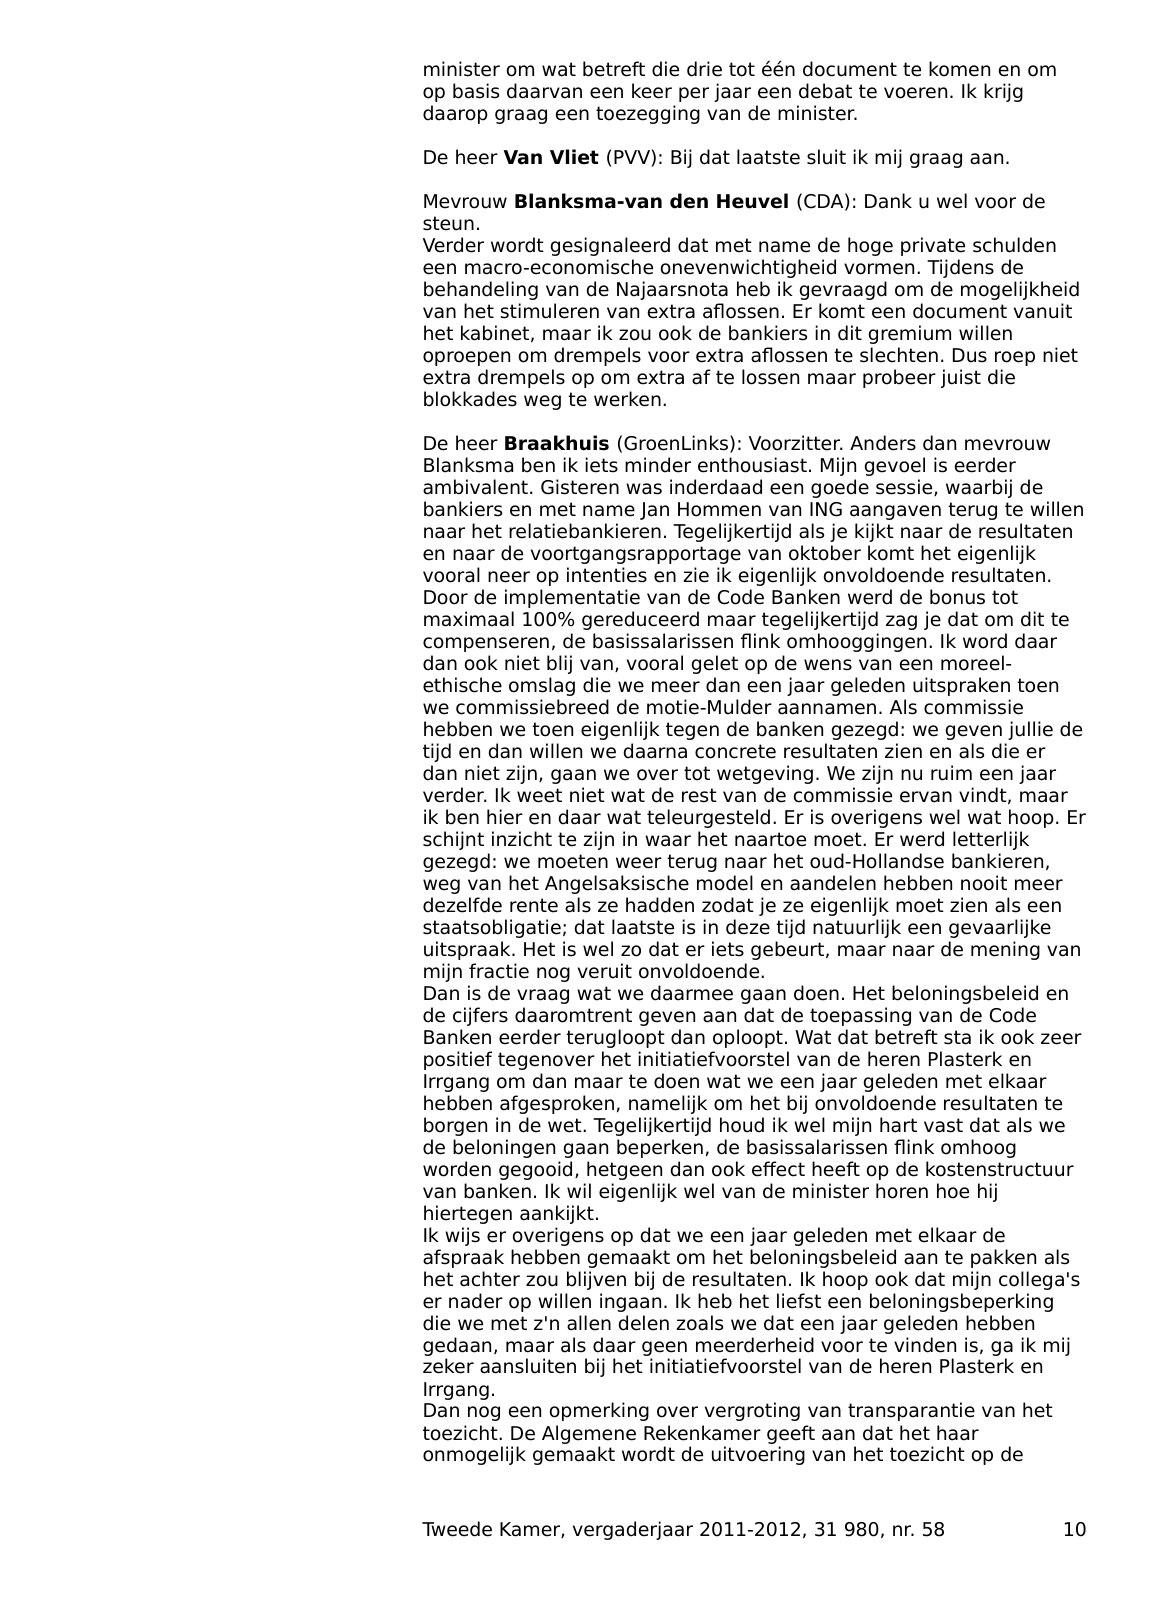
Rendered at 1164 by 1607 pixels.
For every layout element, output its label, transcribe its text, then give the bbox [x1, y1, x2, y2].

text Verder wordt gesignaleerd dat met name de hoge private schulden een macro-economische onevenwichtigheid vormen. Tijdens de behandeling van de Najaarsnota heb ik gevraagd om de mogelijkheid van het stimuleren van extra aflossen. Er komt een document vanuit het kabinet, maar ik zou ook de bankiers in dit gremium willen oproepen om drempels voor extra aflossen te slechten. Dus roep niet extra drempels op om extra af te lossen maar probeer juist die blokkades weg te werken. [422, 235, 1087, 411]
text Dan is de vraag wat we daarmee gaan doen. Het beloningsbeleid en de cijfers daaromtrent geven aan dat de toepassing van de Code Banken eerder terugloopt dan oploopt. Wat dat betreft sta ik ook zeer positief tegenover het initiatiefvoorstel van de heren Plasterk en Irrgang om dan maar te doen wat we een jaar geleden met elkaar hebben afgesproken, namelijk om het bij onvoldoende resultaten te borgen in de wet. Tegelijkertijd houd ik wel mijn hart vast dat als we de beloningen gaan beperken, de basissalarissen flink omhoog worden gegooid, hetgeen dan ook effect heeft op de kostenstructuur van banken. Ik wil eigenlijk wel van de minister horen hoe hij hiertegen aankijkt. [422, 983, 1087, 1224]
text Ik wijs er overigens op dat we een jaar geleden met elkaar de afspraak hebben gemaakt om het beloningsbeleid aan te pakken als het achter zou blijven bij de resultaten. Ik hoop ook dat mijn collega's er nader op willen ingaan. Ik heb het liefst een beloningsbeperking die we met z'n allen delen zoals we dat een jaar geleden hebben gedaan, maar als daar geen meerderheid voor te vinden is, ga ik mij zeker aansluiten bij het initiatiefvoorstel van de heren Plasterk en Irrgang. [422, 1224, 1087, 1400]
text De heer Van Vliet (PVV): Bij dat laatste sluit ik mij graag aan. [422, 147, 1087, 169]
text minister om wat betreft die drie tot één document te komen en om op basis daarvan een keer per jaar een debat te voeren. Ik krijg daarop graag een toezegging van de minister. [422, 59, 1087, 125]
text De heer Braakhuis (GroenLinks): Voorzitter. Anders dan mevrouw Blanksma ben ik iets minder enthousiast. Mijn gevoel is eerder ambivalent. Gisteren was inderdaad een goede sessie, waarbij de bankiers en met name Jan Hommen van ING aangaven terug te willen naar het relatiebankieren. Tegelijkertijd als je kijkt naar de resultaten en naar de voortgangsrapportage van oktober komt het eigenlijk vooral neer op intenties en zie ik eigenlijk onvoldoende resultaten. Door de implementatie van de Code Banken werd de bonus tot maximaal 100% gereduceerd maar tegelijkertijd zag je dat om dit te compenseren, de basissalarissen flink omhooggingen. Ik word daar dan ook niet blij van, vooral gelet op de wens van een moreel-ethische omslag die we meer dan een jaar geleden uitspraken toen we commissiebreed de motie-Mulder aannamen. Als commissie hebben we toen eigenlijk tegen de banken gezegd: we geven jullie de tijd en dan willen we daarna concrete resultaten zien en als die er dan niet zijn, gaan we over tot wetgeving. We zijn nu ruim een jaar verder. Ik weet niet wat de rest van de commissie ervan vindt, maar ik ben hier en daar wat teleurgesteld. Er is overigens wel wat hoop. Er schijnt inzicht te zijn in waar het naartoe moet. Er werd letterlijk gezegd: we moeten weer terug naar het oud-Hollandse bankieren, weg van het Angelsaksische model en aandelen hebben nooit meer dezelfde rente als ze hadden zodat je ze eigenlijk moet zien als een staatsobligatie; dat laatste is in deze tijd natuurlijk een gevaarlijke uitspraak. Het is wel zo dat er iets gebeurt, maar naar de mening van mijn fractie nog veruit onvoldoende. [422, 433, 1087, 983]
text Dan nog een opmerking over vergroting van transparantie van het toezicht. De Algemene Rekenkamer geeft aan dat het haar onmogelijk gemaakt wordt de uitvoering van het toezicht op de [422, 1400, 1087, 1466]
text Mevrouw Blanksma-van den Heuvel (CDA): Dank u wel voor de steun. [422, 191, 1087, 235]
